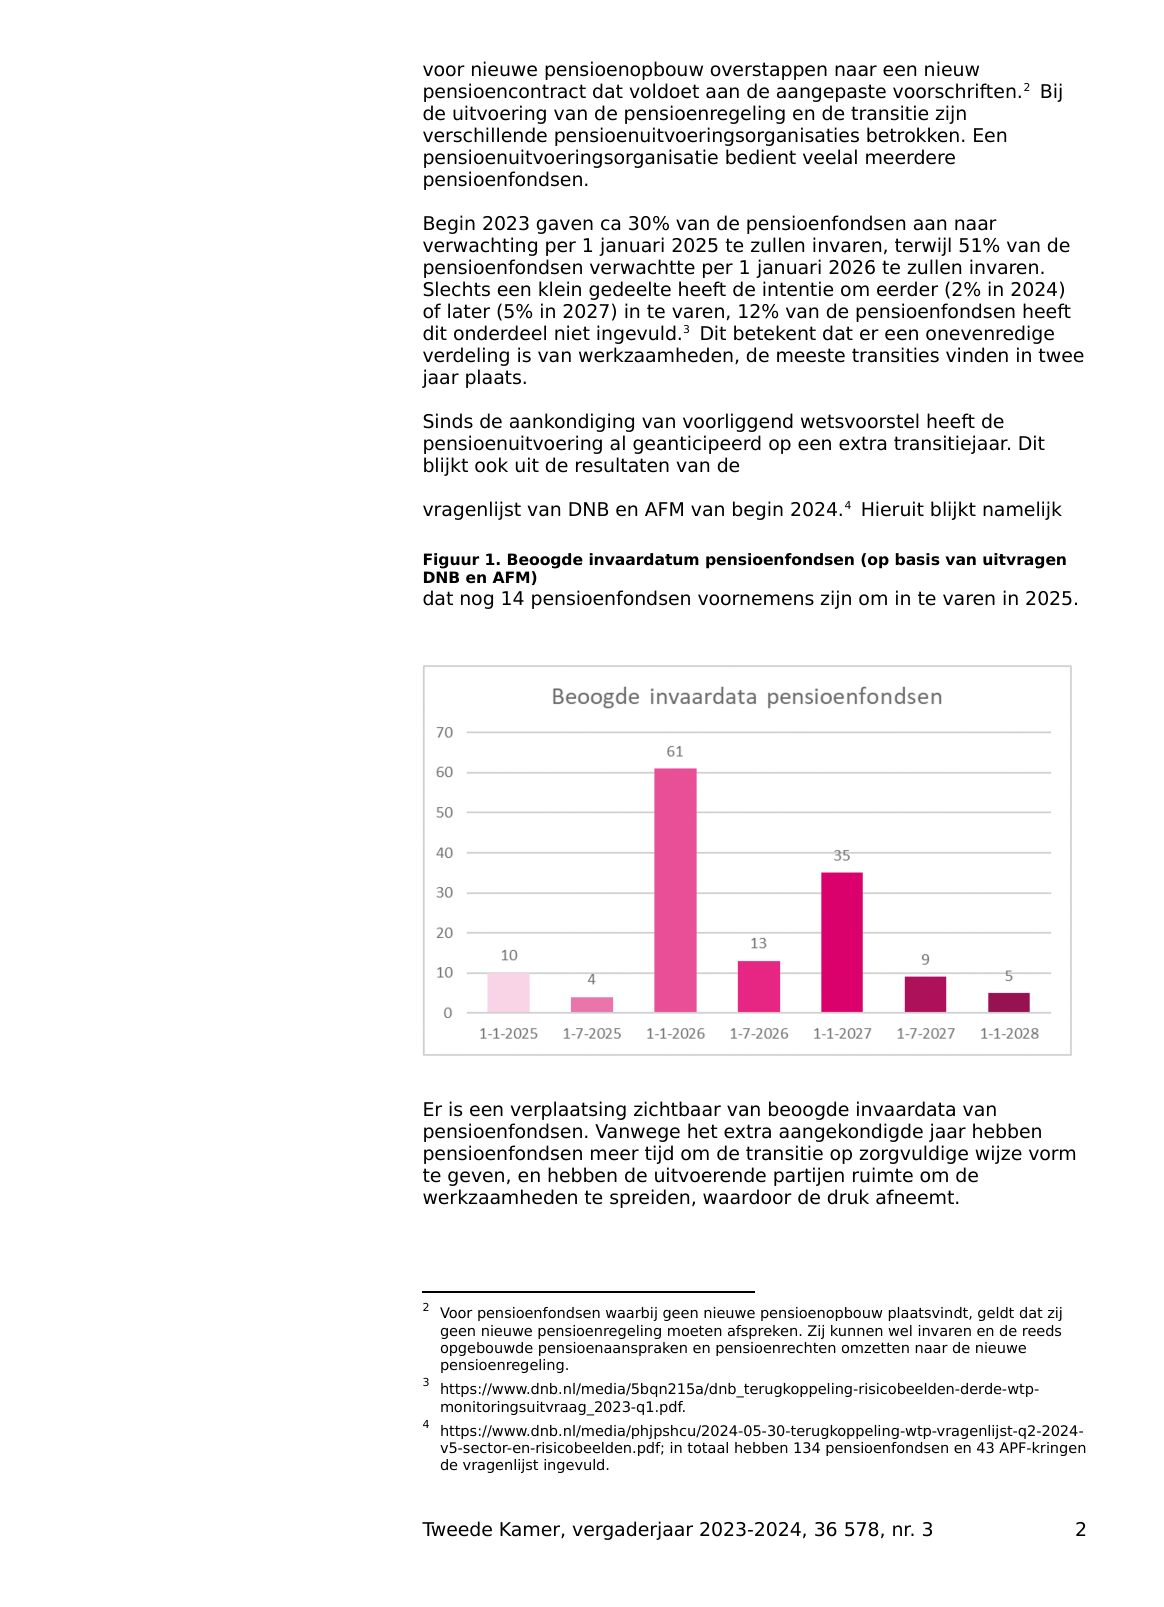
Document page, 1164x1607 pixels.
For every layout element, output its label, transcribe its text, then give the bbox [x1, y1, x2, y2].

text https://www.dnb.nl/media/5bqn215a/dnb_terugkoppeling-risicobeelden-derde-wtp-monitoringsuitvraag_2023-q1.pdf. [422, 1377, 1087, 1416]
text Er is een verplaatsing zichtbaar van beoogde invaardata van pensioenfondsen. Vanwege het extra aangekondigde jaar hebben pensioenfondsen meer tijd om de transitie op zorgvuldige wijze vorm te geven, en hebben de uitvoerende partijen ruimte om de werkzaamheden te spreiden, waardoor de druk afneemt. [422, 1099, 1087, 1209]
text Sinds de aankondiging van voorliggend wetsvoorstel heeft de pensioenuitvoering al geanticipeerd op een extra transitiejaar. Dit blijkt ook uit de resultaten van de [422, 411, 1087, 477]
text https://www.dnb.nl/media/phjpshcu/2024-05-30-terugkoppeling-wtp-vragenlijst-q2-2024-v5-sector-en-risicobeelden.pdf; in totaal hebben 134 pensioenfondsen en 43 APF-kringen de vragenlijst ingevuld. [422, 1418, 1087, 1474]
text voor nieuwe pensioenopbouw overstappen naar een nieuw pensioencontract dat voldoet aan de aangepaste voorschriften. Bij de uitvoering van de pensioenregeling en de transitie zijn verschillende pensioenuitvoeringsorganisaties betrokken. Een pensioenuitvoeringsorganisatie bedient veelal meerdere pensioenfondsen. [422, 59, 1087, 191]
text Figuur 1. Beoogde invaardatum pensioenfondsen (op basis van uitvragen DNB en AFM) [422, 551, 1072, 587]
text Voor pensioenfondsen waarbij geen nieuwe pensioenopbouw plaatsvindt, geldt dat zij geen nieuwe pensioenregeling moeten afspreken. Zij kunnen wel invaren en de reeds opgebouwde pensioenaanspraken en pensioenrechten omzetten naar de nieuwe pensioenregeling. [422, 1301, 1087, 1374]
text Begin 2023 gaven ca 30% van de pensioenfondsen aan naar verwachting per 1 januari 2025 te zullen invaren, terwijl 51% van de pensioenfondsen verwachtte per 1 januari 2026 te zullen invaren. Slechts een klein gedeelte heeft de intentie om eerder (2% in 2024) of later (5% in 2027) in te varen, 12% van de pensioenfondsen heeft dit onderdeel niet ingevuld. Dit betekent dat er een onevenredige verdeling is van werkzaamheden, de meeste transities vinden in twee jaar plaats. [422, 213, 1087, 389]
picture [422, 665, 1072, 1056]
text vragenlijst van DNB en AFM van begin 2024. Hieruit blijkt namelijk dat nog 14 pensioenfondsen voornemens zijn om in te varen in 2025. [422, 499, 1087, 609]
